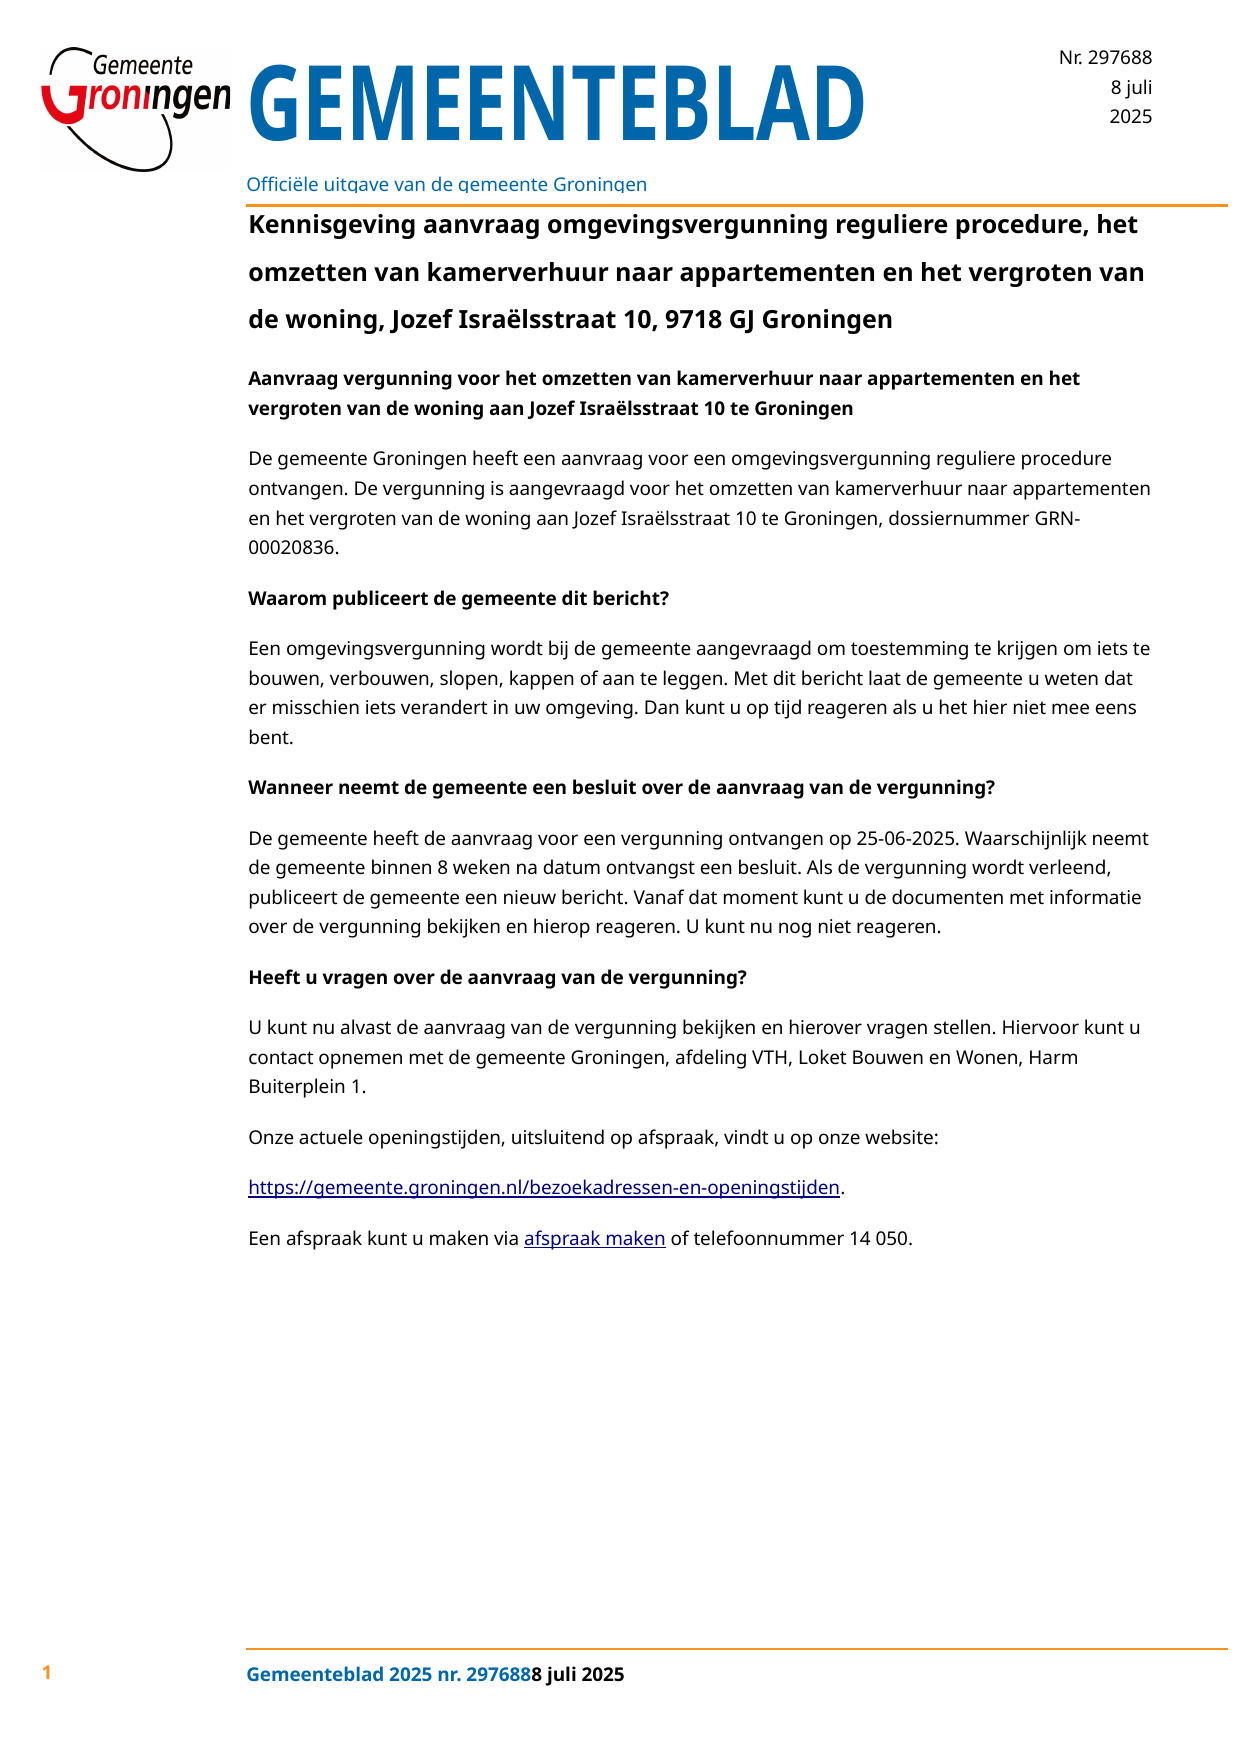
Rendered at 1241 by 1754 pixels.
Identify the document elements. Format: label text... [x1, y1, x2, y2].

text U kunt nu alvast de aanvraag van de vergunning bekijken en hierover vragen stellen. Hiervoor kunt u contact opnemen met de gemeente Groningen, afdeling VTH, Loket Bouwen en Wonen, Harm Buiterplein 1. [248, 1014, 1152, 1099]
text De gemeente heeft de aanvraag voor een vergunning ontvangen op 25-06-2025. Waarschijnlijk neemt de gemeente binnen 8 weken na datum ontvangst een besluit. Als de vergunning wordt verleend, publiceert de gemeente een nieuw bericht. Vanaf dat moment kunt u de documenten met informatie over de vergunning bekijken en hierop reageren. U kunt nu nog niet reageren. [248, 825, 1152, 939]
text Heeft u vragen over de aanvraag van de vergunning? [248, 964, 1152, 989]
text Een omgevingsvergunning wordt bij de gemeente aangevraagd om toestemming te krijgen om iets te bouwen, verbouwen, slopen, kappen of aan te leggen. Met dit bericht laat de gemeente u weten dat er misschien iets verandert in uw omgeving. Dan kunt u op tijd reageren als u het hier niet mee eens bent. [248, 635, 1152, 749]
text Waarom publiceert de gemeente dit bericht? [248, 585, 1152, 610]
text Aanvraag vergunning voor het omzetten van kamerverhuur naar appartementen en het vergroten van de woning aan Jozef Israëlsstraat 10 te Groningen [248, 366, 1152, 421]
text Onze actuele openingstijden, uitsluitend op afspraak, vindt u op onze website: [248, 1124, 1152, 1149]
text Wanneer neemt de gemeente een besluit over de aanvraag van de vergunning? [248, 774, 1152, 800]
text https://gemeente.groningen.nl/bezoekadressen-en-openingstijden. [248, 1174, 1152, 1200]
text Kennisgeving aanvraag omgevingsvergunning reguliere procedure, het omzetten van kamerverhuur naar appartementen en het vergroten van de woning, Jozef Israëlsstraat 10, 9718 GJ Groningen [248, 207, 1152, 336]
picture [41, 47, 231, 172]
text De gemeente Groningen heeft een aanvraag voor een omgevingsvergunning reguliere procedure ontvangen. De vergunning is aangevraagd voor het omzetten van kamerverhuur naar appartementen en het vergroten van de woning aan Jozef Israëlsstraat 10 te Groningen, dossiernummer GRN-00020836. [248, 446, 1152, 560]
text Een afspraak kunt u maken via afspraak maken of telefoonnummer 14 050. [248, 1225, 1152, 1250]
